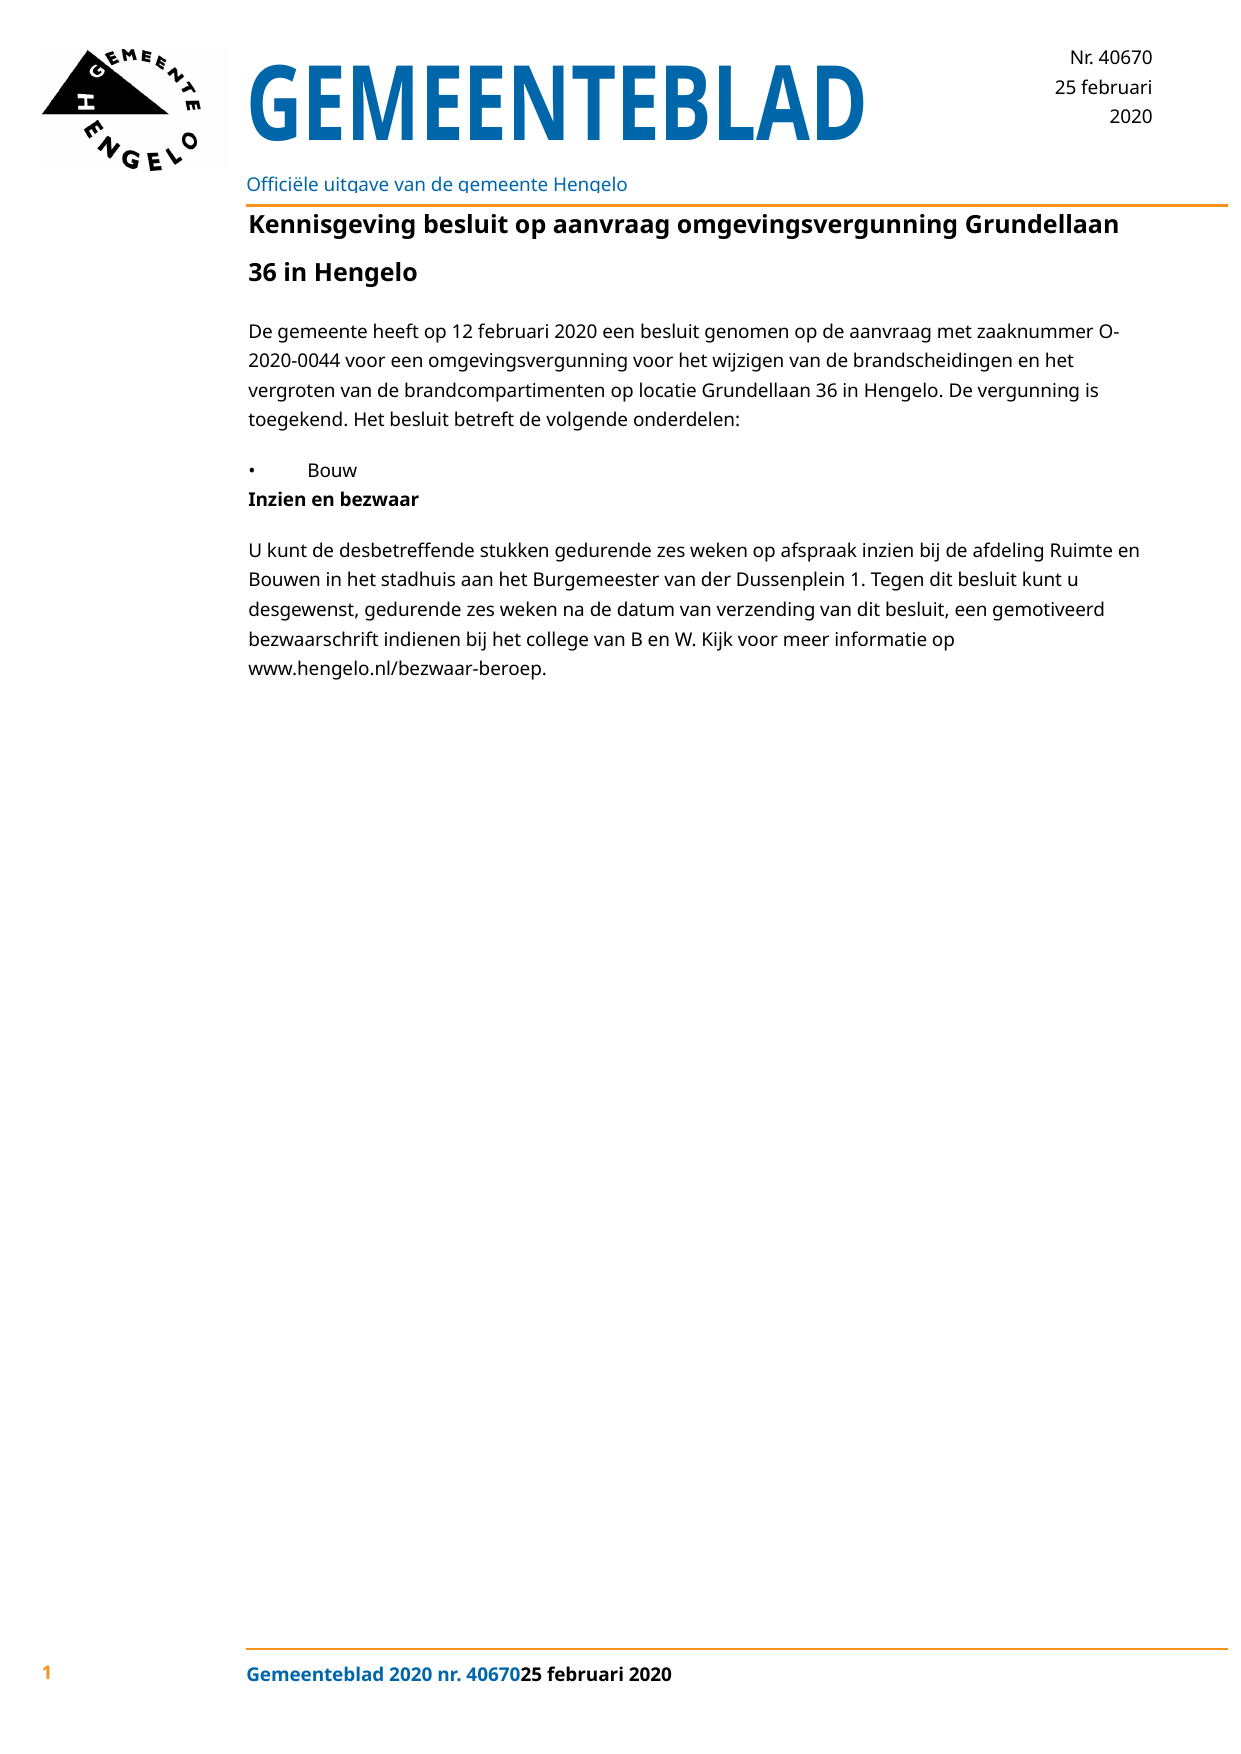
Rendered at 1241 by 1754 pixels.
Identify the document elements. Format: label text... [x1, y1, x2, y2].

text Kennisgeving besluit op aanvraag omgevingsvergunning Grundellaan 36 in Hengelo [248, 207, 1152, 288]
text Inzien en bezwaar [248, 487, 1152, 512]
text U kunt de desbetreffende stukken gedurende zes weken op afspraak inzien bij de afdeling Ruimte en Bouwen in het stadhuis aan het Burgemeester van der Dussenplein 1. Tegen dit besluit kunt u desgewenst, gedurende zes weken na de datum van verzending van dit besluit, een gemotiveerd bezwaarschrift indienen bij het college van B en W. Kijk voor meer informatie op www.hengelo.nl/bezwaar-beroep. [248, 537, 1152, 681]
picture [41, 47, 231, 172]
text De gemeente heeft op 12 februari 2020 een besluit genomen op de aanvraag met zaaknummer O-2020-0044 voor een omgevingsvergunning voor het wijzigen van de brandscheidingen en het vergroten van de brandcompartimenten op locatie Grundellaan 36 in Hengelo. De vergunning is toegekend. Het besluit betreft de volgende onderdelen: [248, 318, 1152, 432]
list Bouw [248, 457, 1152, 483]
